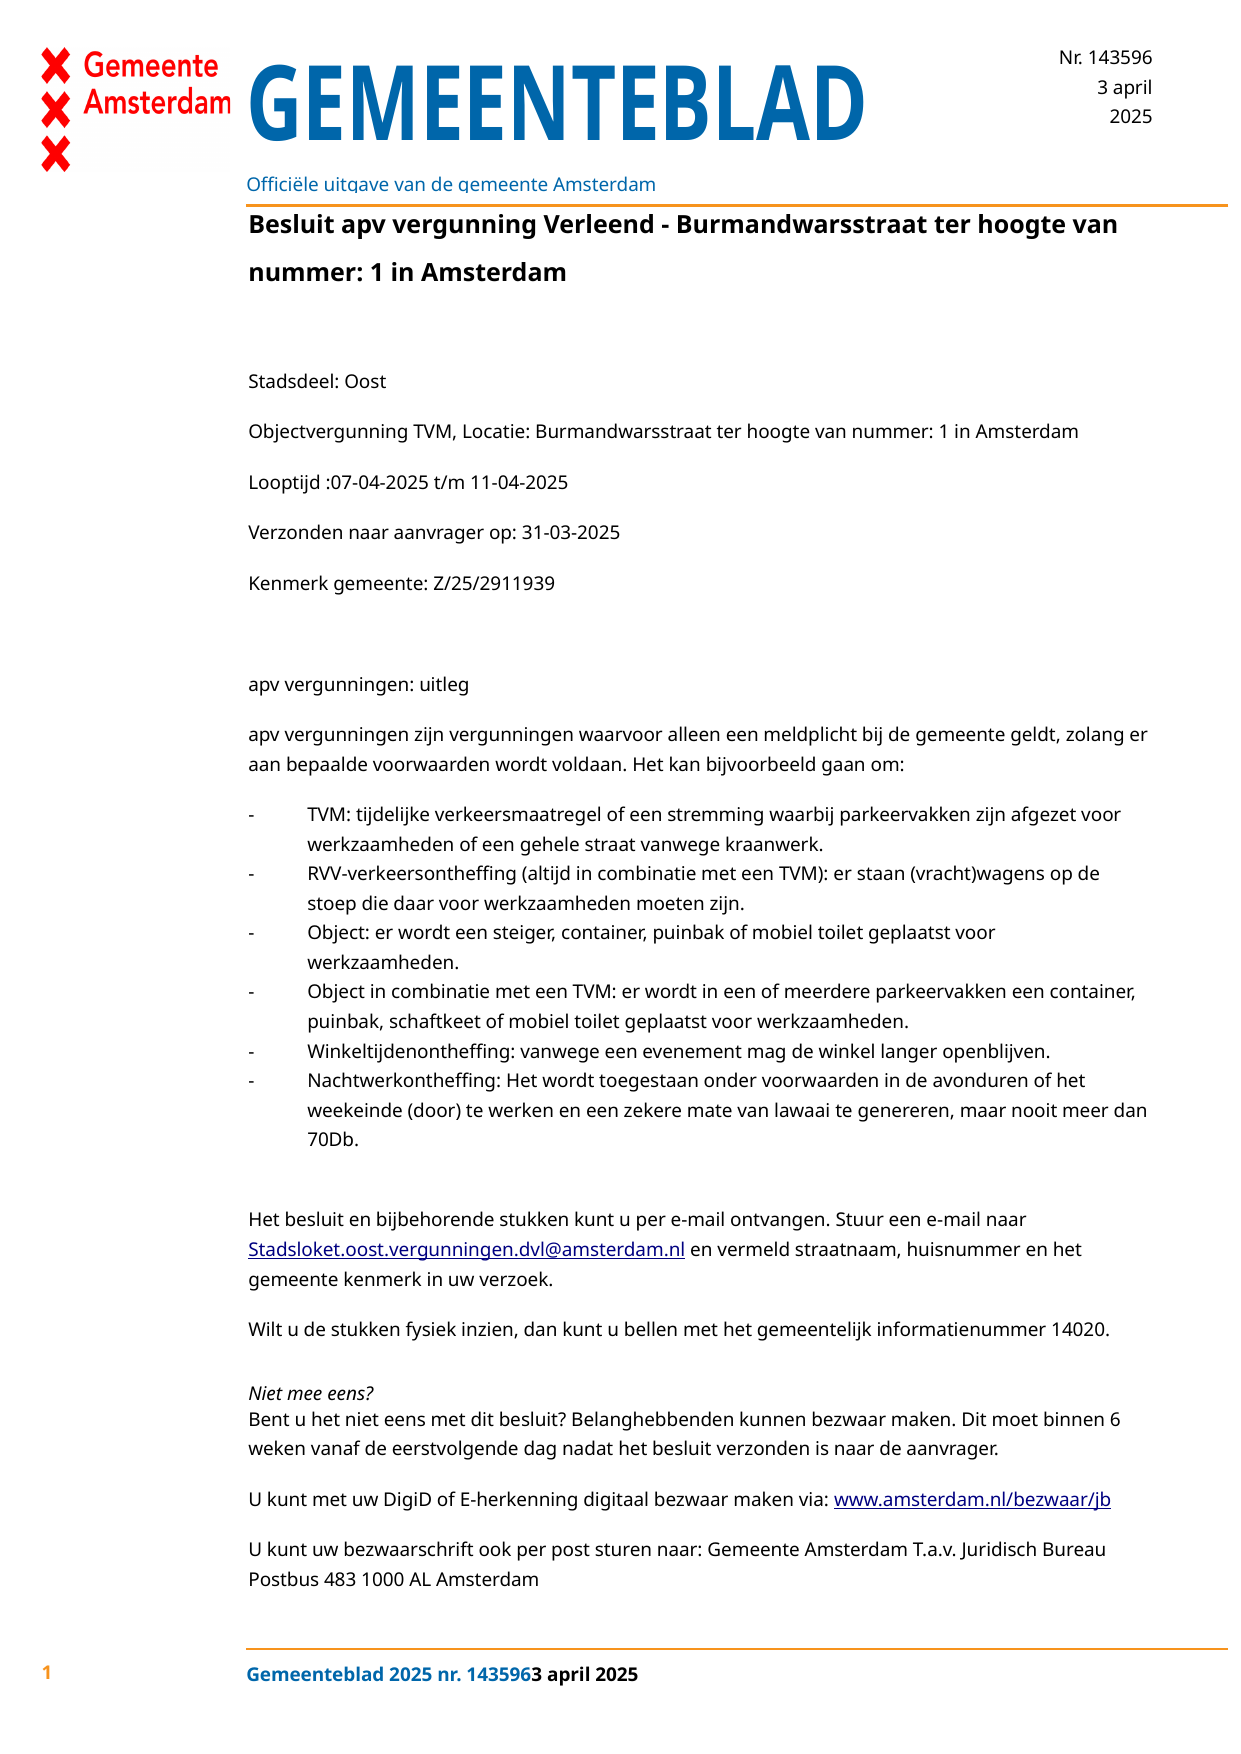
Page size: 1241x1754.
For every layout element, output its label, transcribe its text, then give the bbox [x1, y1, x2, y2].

text Het besluit en bijbehorende stukken kunt u per e-mail ontvangen. Stuur een e-mail naar Stadsloket.oost.vergunningen.dvl@amsterdam.nl en vermeld straatnaam, huisnummer en het gemeente kenmerk in uw verzoek. [248, 1207, 1152, 1292]
list RVV-verkeersontheffing (altijd in combinatie met een TVM): er staan (vracht)wagens op de stoep die daar voor werkzaamheden moeten zijn. [248, 860, 1152, 916]
text apv vergunningen: uitleg [248, 671, 1152, 697]
list Object in combinatie met een TVM: er wordt in een of meerdere parkeervakken een container, puinbak, schaftkeet of mobiel toilet geplaatst voor werkzaamheden. [248, 979, 1152, 1034]
text Looptijd :07-04-2025 t/m 11-04-2025 [248, 469, 1152, 495]
text Verzonden naar aanvrager op: 31-03-2025 [248, 519, 1152, 545]
picture [41, 47, 231, 172]
list Object: er wordt een steiger, container, puinbak of mobiel toilet geplaatst voor werkzaamheden. [248, 919, 1152, 975]
text U kunt uw bezwaarschrift ook per post sturen naar: Gemeente Amsterdam T.a.v. Juridisch Bureau Postbus 483 1000 AL Amsterdam [248, 1536, 1152, 1592]
text Bent u het niet eens met dit besluit? Belanghebbenden kunnen bezwaar maken. Dit moet binnen 6 weken vanaf de eerstvolgende dag nadat het besluit verzonden is naar de aanvrager. [248, 1406, 1152, 1461]
text U kunt met uw DigiD of E-herkenning digitaal bezwaar maken via: www.amsterdam.nl/bezwaar/jb [248, 1486, 1152, 1512]
text Besluit apv vergunning Verleend - Burmandwarsstraat ter hoogte van nummer: 1 in Amsterdam [248, 207, 1152, 288]
list Nachtwerkontheffing: Het wordt toegestaan onder voorwaarden in de avonduren of het weekeinde (door) te werken en een zekere mate van lawaai te genereren, maar nooit meer dan 70Db. [248, 1067, 1152, 1152]
list Winkeltijdenontheffing: vanwege een evenement mag de winkel langer openblijven. [248, 1038, 1152, 1064]
text Objectvergunning TVM, Locatie: Burmandwarsstraat ter hoogte van nummer: 1 in Amsterdam [248, 419, 1152, 444]
list TVM: tijdelijke verkeersmaatregel of een stremming waarbij parkeervakken zijn afgezet voor werkzaamheden of een gehele straat vanwege kraanwerk. [248, 801, 1152, 857]
text apv vergunningen zijn vergunningen waarvoor alleen een meldplicht bij de gemeente geldt, zolang er aan bepaalde voorwaarden wordt voldaan. Het kan bijvoorbeeld gaan om: [248, 721, 1152, 777]
text Stadsdeel: Oost [248, 368, 1152, 394]
text Kenmerk gemeente: Z/25/2911939 [248, 570, 1152, 596]
text Wilt u de stukken fysiek inzien, dan kunt u bellen met het gemeentelijk informatienummer 14020. [248, 1316, 1152, 1342]
text Niet mee eens? [248, 1380, 1152, 1406]
